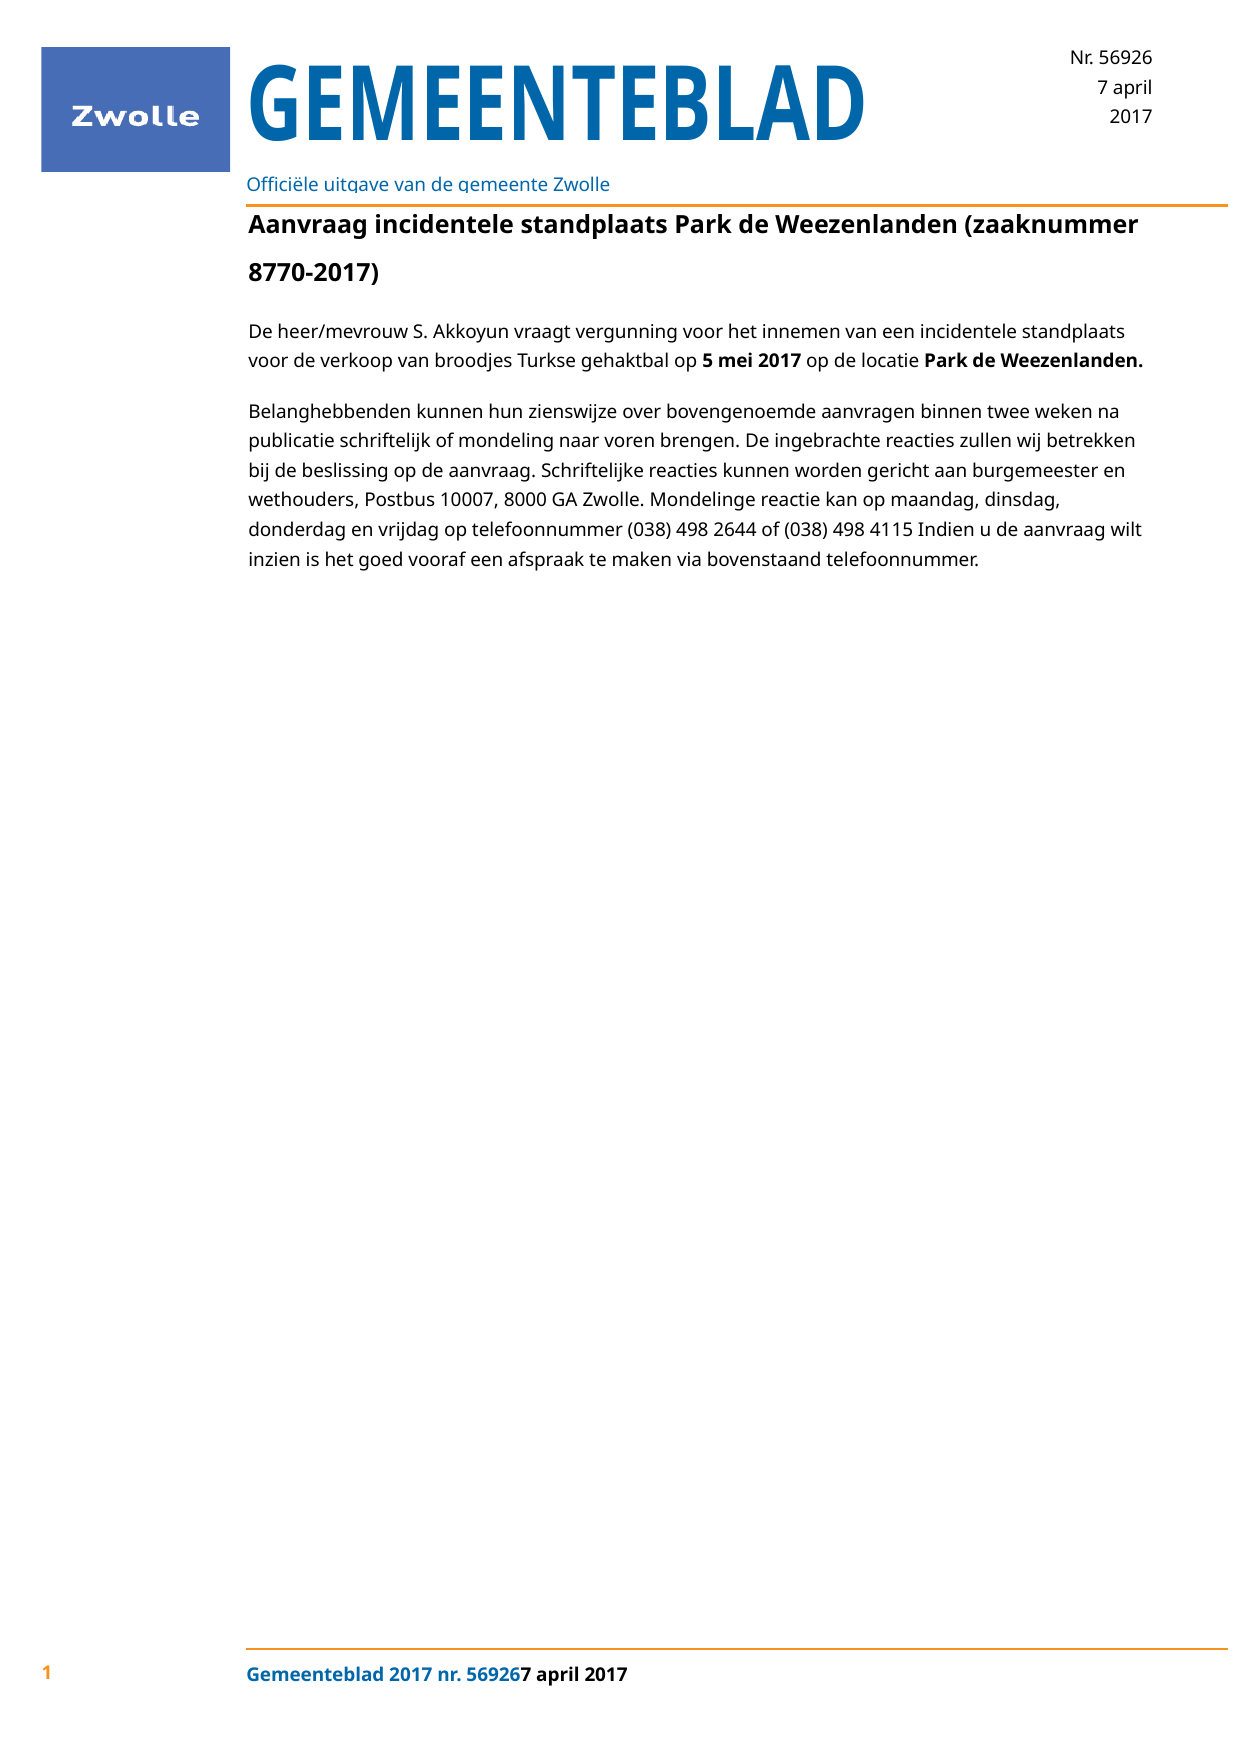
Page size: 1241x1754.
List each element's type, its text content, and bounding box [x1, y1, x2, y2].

picture [41, 47, 231, 172]
text Belanghebbenden kunnen hun zienswijze over bovengenoemde aanvragen binnen twee weken na publicatie schriftelijk of mondeling naar voren brengen. De ingebrachte reacties zullen wij betrekken bij de beslissing op de aanvraag. Schriftelijke reacties kunnen worden gericht aan burgemeester en wethouders, Postbus 10007, 8000 GA Zwolle. Mondelinge reactie kan op maandag, dinsdag, donderdag en vrijdag op telefoonnummer (038) 498 2644 of (038) 498 4115 Indien u de aanvraag wilt inzien is het goed vooraf een afspraak te maken via bovenstaand telefoonnummer. [248, 398, 1152, 572]
text Aanvraag incidentele standplaats Park de Weezenlanden (zaaknummer 8770-2017) [248, 207, 1152, 288]
text De heer/mevrouw S. Akkoyun vraagt vergunning voor het innemen van een incidentele standplaats voor de verkoop van broodjes Turkse gehaktbal op 5 mei 2017 op de locatie Park de Weezenlanden. [248, 318, 1152, 373]
